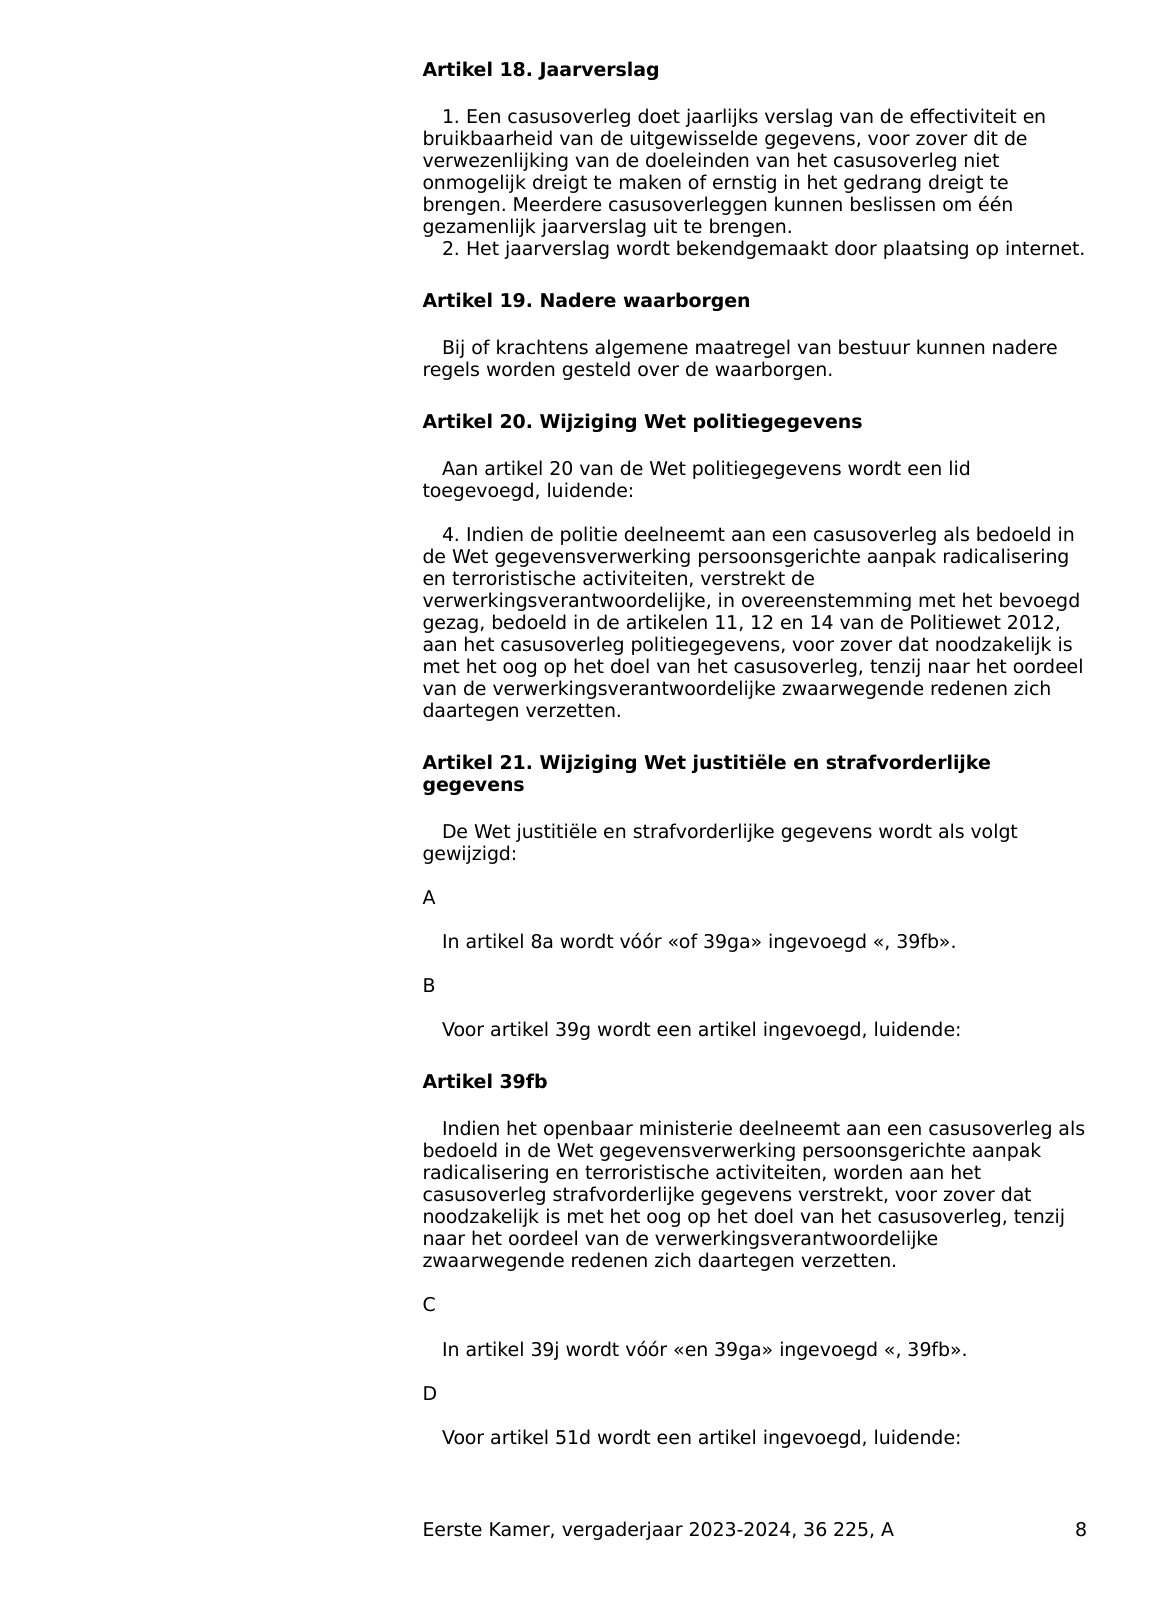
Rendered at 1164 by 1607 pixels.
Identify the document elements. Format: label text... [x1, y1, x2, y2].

text Aan artikel 20 van de Wet politiegegevens wordt een lid toegevoegd, luidende: [422, 458, 1087, 502]
subtitle Artikel 18. Jaarverslag [422, 59, 1087, 81]
text 2. Het jaarverslag wordt bekendgemaakt door plaatsing op internet. [422, 238, 1087, 260]
text C [422, 1294, 1087, 1316]
text 1. Een casusoverleg doet jaarlijks verslag van de effectiviteit en bruikbaarheid van de uitgewisselde gegevens, voor zover dit de verwezenlijking van de doeleinden van het casusoverleg niet onmogelijk dreigt te maken of ernstig in het gedrang dreigt te brengen. Meerdere casusoverleggen kunnen beslissen om één gezamenlijk jaarverslag uit te brengen. [422, 106, 1087, 238]
text Voor artikel 51d wordt een artikel ingevoegd, luidende: [422, 1427, 1087, 1449]
subtitle Artikel 21. Wijziging Wet justitiële en strafvorderlijke gegevens [422, 752, 1087, 796]
text Voor artikel 39g wordt een artikel ingevoegd, luidende: [422, 1019, 1087, 1041]
subtitle Artikel 20. Wijziging Wet politiegegevens [422, 411, 1087, 433]
text 4. Indien de politie deelneemt aan een casusoverleg als bedoeld in de Wet gegevensverwerking persoonsgerichte aanpak radicalisering en terroristische activiteiten, verstrekt de verwerkingsverantwoordelijke, in overeenstemming met het bevoegd gezag, bedoeld in de artikelen 11, 12 en 14 van de Politiewet 2012, aan het casusoverleg politiegegevens, voor zover dat noodzakelijk is met het oog op het doel van het casusoverleg, tenzij naar het oordeel van de verwerkingsverantwoordelijke zwaarwegende redenen zich daartegen verzetten. [422, 524, 1087, 722]
text Bij of krachtens algemene maatregel van bestuur kunnen nadere regels worden gesteld over de waarborgen. [422, 337, 1087, 381]
text In artikel 8a wordt vóór «of 39ga» ingevoegd «, 39fb». [422, 931, 1087, 953]
text Indien het openbaar ministerie deelneemt aan een casusoverleg als bedoeld in de Wet gegevensverwerking persoonsgerichte aanpak radicalisering en terroristische activiteiten, worden aan het casusoverleg strafvorderlijke gegevens verstrekt, voor zover dat noodzakelijk is met het oog op het doel van het casusoverleg, tenzij naar het oordeel van de verwerkingsverantwoordelijke zwaarwegende redenen zich daartegen verzetten. [422, 1118, 1087, 1272]
text B [422, 975, 1087, 997]
text In artikel 39j wordt vóór «en 39ga» ingevoegd «, 39fb». [422, 1338, 1087, 1361]
text A [422, 887, 1087, 909]
text De Wet justitiële en strafvorderlijke gegevens wordt als volgt gewijzigd: [422, 821, 1087, 865]
text D [422, 1383, 1087, 1405]
subtitle Artikel 19. Nadere waarborgen [422, 290, 1087, 312]
subtitle Artikel 39fb [422, 1071, 1087, 1093]
